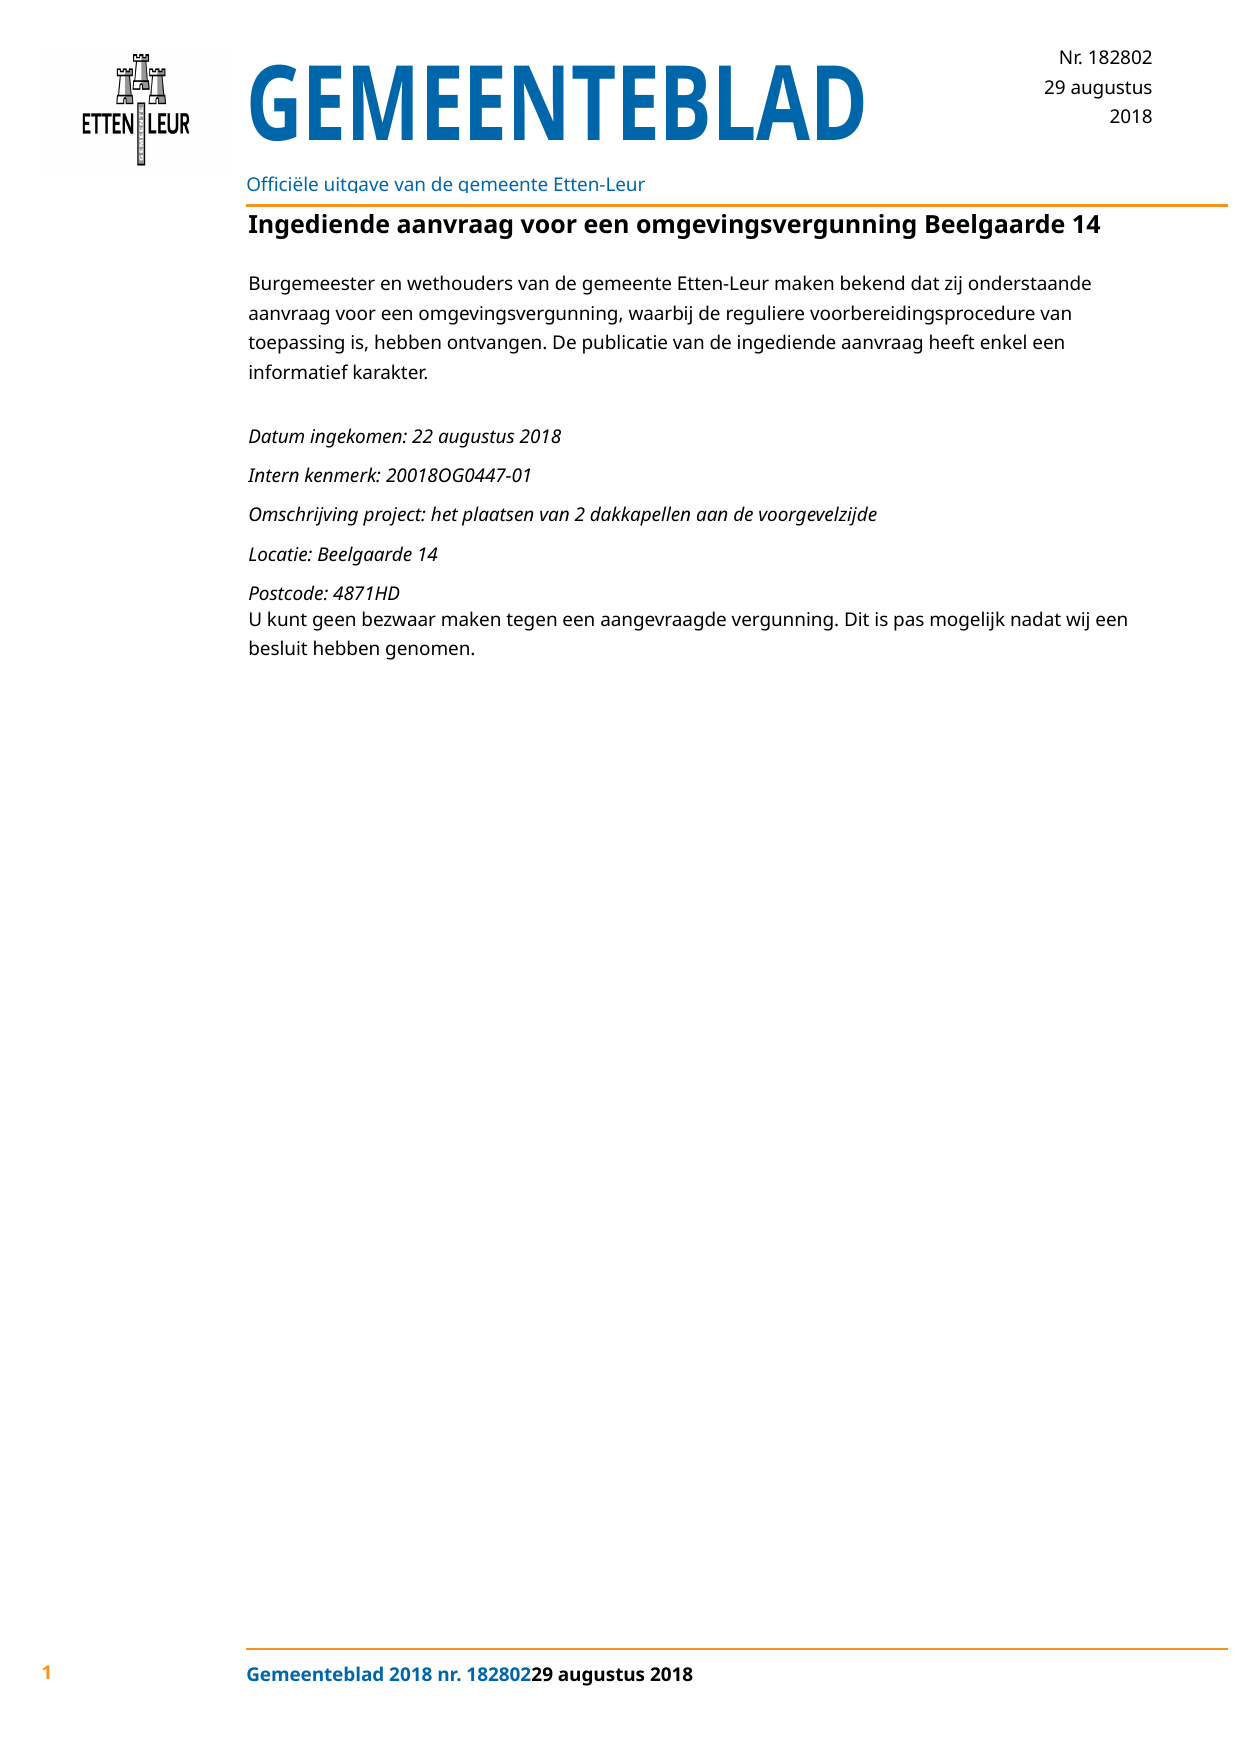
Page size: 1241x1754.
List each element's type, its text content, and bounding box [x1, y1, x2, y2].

picture [41, 47, 231, 172]
text Datum ingekomen: 22 augustus 2018 [248, 423, 1152, 449]
text Omschrijving project: het plaatsen van 2 dakkapellen aan de voorgevelzijde [248, 502, 1152, 527]
text Burgemeester en wethouders van de gemeente Etten-Leur maken bekend dat zij onderstaande aanvraag voor een omgevingsvergunning, waarbij de reguliere voorbereidingsprocedure van toepassing is, hebben ontvangen. De publicatie van de ingediende aanvraag heeft enkel een informatief karakter. [248, 270, 1152, 385]
text Locatie: Beelgaarde 14 [248, 541, 1152, 567]
text Postcode: 4871HD [248, 580, 1152, 606]
text Intern kenmerk: 20018OG0447-01 [248, 462, 1152, 488]
text Ingediende aanvraag voor een omgevingsvergunning Beelgaarde 14 [248, 207, 1152, 241]
text U kunt geen bezwaar maken tegen een aangevraagde vergunning. Dit is pas mogelijk nadat wij een besluit hebben genomen. [248, 606, 1152, 661]
